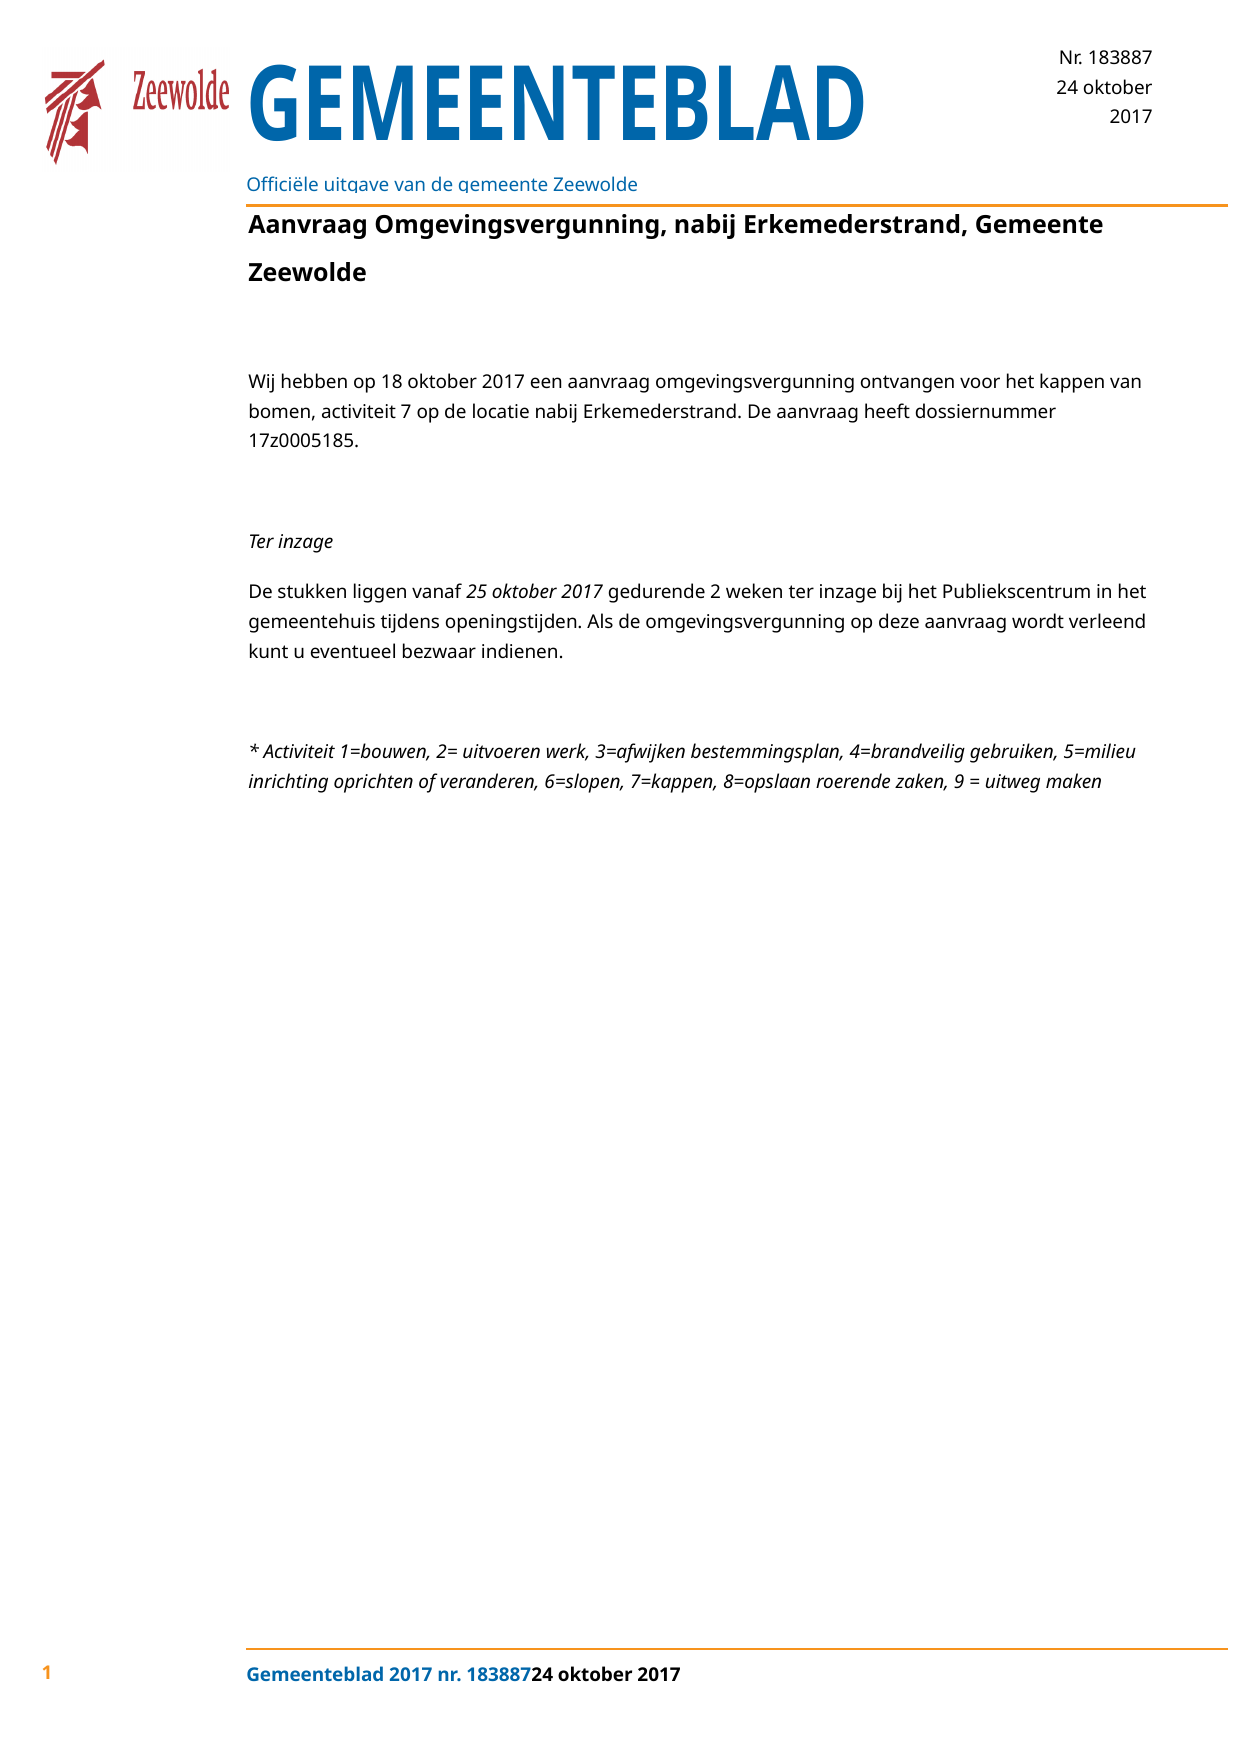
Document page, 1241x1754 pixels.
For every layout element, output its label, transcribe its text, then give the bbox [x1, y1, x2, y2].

text De stukken liggen vanaf 25 oktober 2017 gedurende 2 weken ter inzage bij het Publiekscentrum in het gemeentehuis tijdens openingstijden. Als de omgevingsvergunning op deze aanvraag wordt verleend kunt u eventueel bezwaar indienen. [248, 579, 1152, 664]
text * Activiteit 1=bouwen, 2= uitvoeren werk, 3=afwijken bestemmingsplan, 4=brandveilig gebruiken, 5=milieu inrichting oprichten of veranderen, 6=slopen, 7=kappen, 8=opslaan roerende zaken, 9 = uitweg maken [248, 739, 1152, 794]
text Aanvraag Omgevingsvergunning, nabij Erkemederstrand, Gemeente Zeewolde [248, 207, 1152, 288]
picture [41, 47, 231, 172]
text Wij hebben op 18 oktober 2017 een aanvraag omgevingsvergunning ontvangen voor het kappen van bomen, activiteit 7 op de locatie nabij Erkemederstrand. De aanvraag heeft dossiernummer 17z0005185. [248, 368, 1152, 453]
text Ter inzage [248, 528, 1152, 554]
